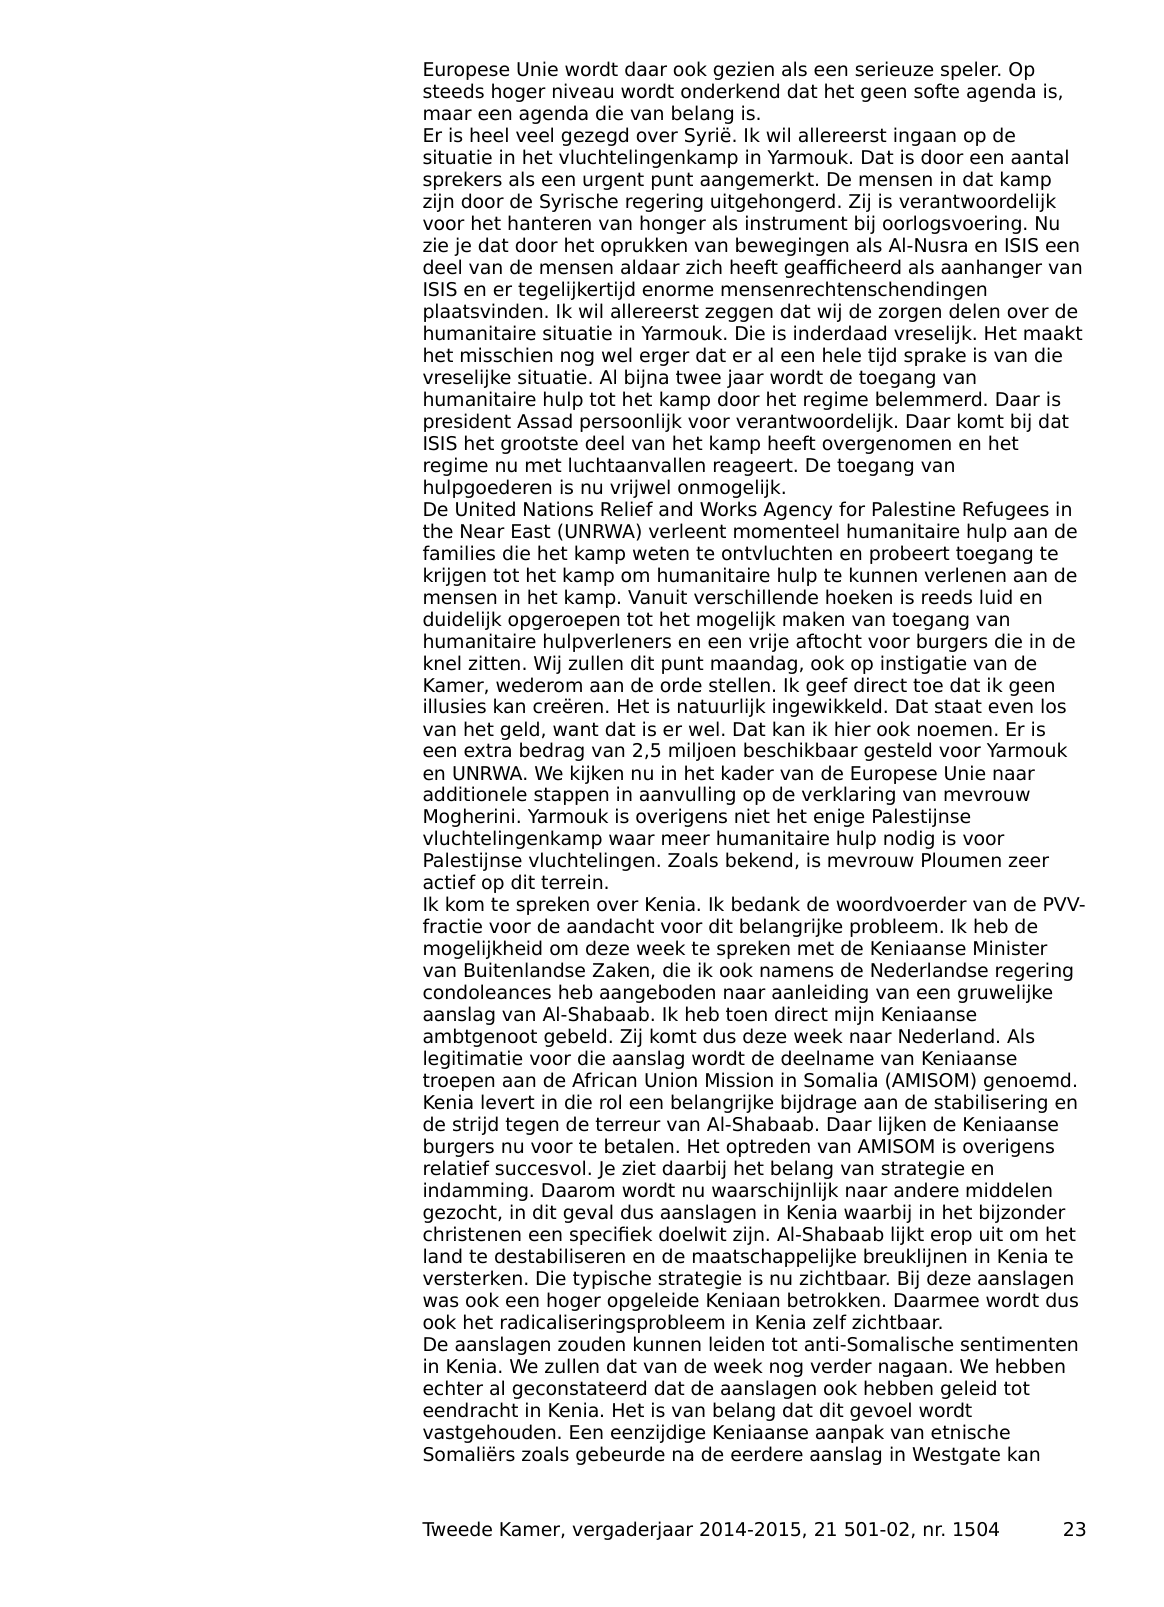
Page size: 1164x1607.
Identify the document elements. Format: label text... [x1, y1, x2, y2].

text De United Nations Relief and Works Agency for Palestine Refugees in the Near East (UNRWA) verleent momenteel humanitaire hulp aan de families die het kamp weten te ontvluchten en probeert toegang te krijgen tot het kamp om humanitaire hulp te kunnen verlenen aan de mensen in het kamp. Vanuit verschillende hoeken is reeds luid en duidelijk opgeroepen tot het mogelijk maken van toegang van humanitaire hulpverleners en een vrije aftocht voor burgers die in de knel zitten. Wij zullen dit punt maandag, ook op instigatie van de Kamer, wederom aan de orde stellen. Ik geef direct toe dat ik geen illusies kan creëren. Het is natuurlijk ingewikkeld. Dat staat even los van het geld, want dat is er wel. Dat kan ik hier ook noemen. Er is een extra bedrag van 2,5 miljoen beschikbaar gesteld voor Yarmouk en UNRWA. We kijken nu in het kader van de Europese Unie naar additionele stappen in aanvulling op de verklaring van mevrouw Mogherini. Yarmouk is overigens niet het enige Palestijnse vluchtelingenkamp waar meer humanitaire hulp nodig is voor Palestijnse vluchtelingen. Zoals bekend, is mevrouw Ploumen zeer actief op dit terrein. [422, 499, 1087, 894]
text De aanslagen zouden kunnen leiden tot anti-Somalische sentimenten in Kenia. We zullen dat van de week nog verder nagaan. We hebben echter al geconstateerd dat de aanslagen ook hebben geleid tot eendracht in Kenia. Het is van belang dat dit gevoel wordt vastgehouden. Een eenzijdige Keniaanse aanpak van etnische Somaliërs zoals gebeurde na de eerdere aanslag in Westgate kan [422, 1334, 1087, 1466]
text Er is heel veel gezegd over Syrië. Ik wil allereerst ingaan op de situatie in het vluchtelingenkamp in Yarmouk. Dat is door een aantal sprekers als een urgent punt aangemerkt. De mensen in dat kamp zijn door de Syrische regering uitgehongerd. Zij is verantwoordelijk voor het hanteren van honger als instrument bij oorlogsvoering. Nu zie je dat door het oprukken van bewegingen als Al-Nusra en ISIS een deel van de mensen aldaar zich heeft geafficheerd als aanhanger van ISIS en er tegelijkertijd enorme mensenrechtenschendingen plaatsvinden. Ik wil allereerst zeggen dat wij de zorgen delen over de humanitaire situatie in Yarmouk. Die is inderdaad vreselijk. Het maakt het misschien nog wel erger dat er al een hele tijd sprake is van die vreselijke situatie. Al bijna twee jaar wordt de toegang van humanitaire hulp tot het kamp door het regime belemmerd. Daar is president Assad persoonlijk voor verantwoordelijk. Daar komt bij dat ISIS het grootste deel van het kamp heeft overgenomen en het regime nu met luchtaanvallen reageert. De toegang van hulpgoederen is nu vrijwel onmogelijk. [422, 125, 1087, 499]
text Ik kom te spreken over Kenia. Ik bedank de woordvoerder van de PVV-fractie voor de aandacht voor dit belangrijke probleem. Ik heb de mogelijkheid om deze week te spreken met de Keniaanse Minister van Buitenlandse Zaken, die ik ook namens de Nederlandse regering condoleances heb aangeboden naar aanleiding van een gruwelijke aanslag van Al-Shabaab. Ik heb toen direct mijn Keniaanse ambtgenoot gebeld. Zij komt dus deze week naar Nederland. Als legitimatie voor die aanslag wordt de deelname van Keniaanse troepen aan de African Union Mission in Somalia (AMISOM) genoemd. Kenia levert in die rol een belangrijke bijdrage aan de stabilisering en de strijd tegen de terreur van Al-Shabaab. Daar lijken de Keniaanse burgers nu voor te betalen. Het optreden van AMISOM is overigens relatief succesvol. Je ziet daarbij het belang van strategie en indamming. Daarom wordt nu waarschijnlijk naar andere middelen gezocht, in dit geval dus aanslagen in Kenia waarbij in het bijzonder christenen een specifiek doelwit zijn. Al-Shabaab lijkt erop uit om het land te destabiliseren en de maatschappelijke breuklijnen in Kenia te versterken. Die typische strategie is nu zichtbaar. Bij deze aanslagen was ook een hoger opgeleide Keniaan betrokken. Daarmee wordt dus ook het radicaliseringsprobleem in Kenia zelf zichtbaar. [422, 894, 1087, 1334]
text Europese Unie wordt daar ook gezien als een serieuze speler. Op steeds hoger niveau wordt onderkend dat het geen softe agenda is, maar een agenda die van belang is. [422, 59, 1087, 125]
